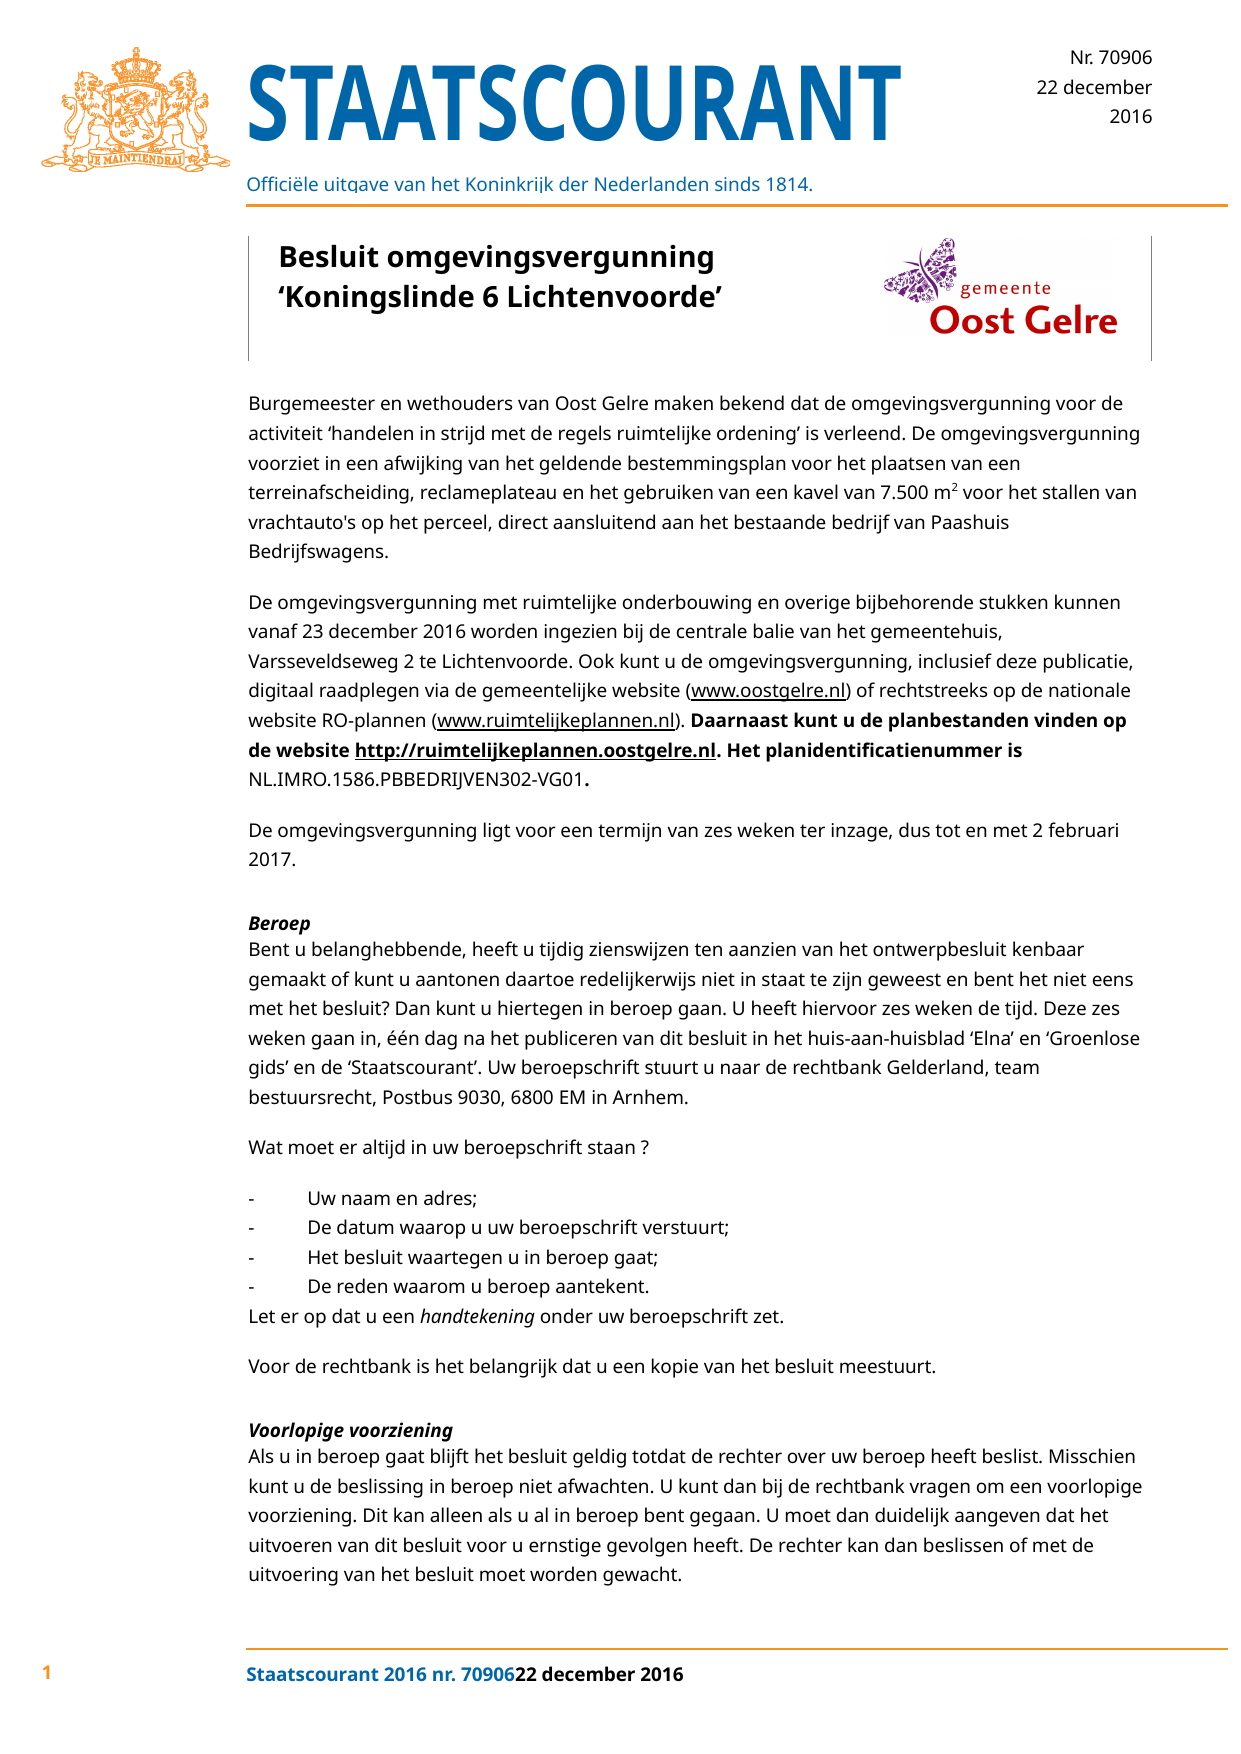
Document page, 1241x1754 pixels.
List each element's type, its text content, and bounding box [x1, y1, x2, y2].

picture [882, 236, 1119, 336]
picture [41, 47, 231, 172]
text Voor de rechtbank is het belangrijk dat u een kopie van het besluit meestuurt. [248, 1354, 1152, 1379]
text Beroep [248, 910, 1152, 936]
list Het besluit waartegen u in beroep gaat; [248, 1244, 1152, 1270]
table_header Besluit omgevingsvergunning ‘Koningslinde 6 Lichtenvoorde’ [249, 236, 850, 361]
text Wat moet er altijd in uw beroepschrift staan ? [248, 1134, 1152, 1160]
list De reden waarom u beroep aantekent. [248, 1274, 1152, 1299]
text Burgemeester en wethouders van Oost Gelre maken bekend dat de omgevingsvergunning voor de activiteit ‘handelen in strijd met de regels ruimtelijke ordening’ is verleend. De omgevingsvergunning voorziet in een afwijking van het geldende bestemmingsplan voor het plaatsen van een terreinafscheiding, reclameplateau en het gebruiken van een kavel van 7.500 m2 voor het stallen van vrachtauto's op het perceel, direct aansluitend aan het bestaande bedrijf van Paashuis Bedrijfswagens. [248, 391, 1152, 564]
list Uw naam en adres; [248, 1185, 1152, 1211]
text Als u in beroep gaat blijft het besluit geldig totdat de rechter over uw beroep heeft beslist. Misschien kunt u de beslissing in beroep niet afwachten. U kunt dan bij de rechtbank vragen om een voorlopige voorziening. Dit kan alleen als u al in beroep bent gegaan. U moet dan duidelijk aangeven dat het uitvoeren van dit besluit voor u ernstige gevolgen heeft. De rechter kan dan beslissen of met de uitvoering van het besluit moet worden gewacht. [248, 1443, 1152, 1587]
text De omgevingsvergunning met ruimtelijke onderbouwing en overige bijbehorende stukken kunnen vanaf 23 december 2016 worden ingezien bij de centrale balie van het gemeentehuis, Varsseveldseweg 2 te Lichtenvoorde. Ook kunt u de omgevingsvergunning, inclusief deze publicatie, digitaal raadplegen via de gemeentelijke website (www.oostgelre.nl) of rechtstreeks op de nationale website RO-plannen (www.ruimtelijkeplannen.nl). Daarnaast kunt u de planbestanden vinden op de website http://ruimtelijkeplannen.oostgelre.nl. Het planidentificatienummer is NL.IMRO.1586.PBBEDRIJVEN302-VG01. [248, 589, 1152, 792]
list De datum waarop u uw beroepschrift verstuurt; [248, 1214, 1152, 1240]
text Let er op dat u een handtekening onder uw beroepschrift zet. [248, 1303, 1152, 1329]
text Voorlopige voorziening [248, 1418, 1152, 1443]
text De omgevingsvergunning ligt voor een termijn van zes weken ter inzage, dus tot en met 2 februari 2017. [248, 817, 1152, 872]
table_header [850, 236, 1151, 361]
text Bent u belanghebbende, heeft u tijdig zienswijzen ten aanzien van het ontwerpbesluit kenbaar gemaakt of kunt u aantonen daartoe redelijkerwijs niet in staat te zijn geweest en bent het niet eens met het besluit? Dan kunt u hiertegen in beroep gaan. U heeft hiervoor zes weken de tijd. Deze zes weken gaan in, één dag na het publiceren van dit besluit in het huis-aan-huisblad ‘Elna’ en ‘Groenlose gids’ en de ‘Staatscourant’. Uw beroepschrift stuurt u naar de rechtbank Gelderland, team bestuursrecht, Postbus 9030, 6800 EM in Arnhem. [248, 936, 1152, 1110]
